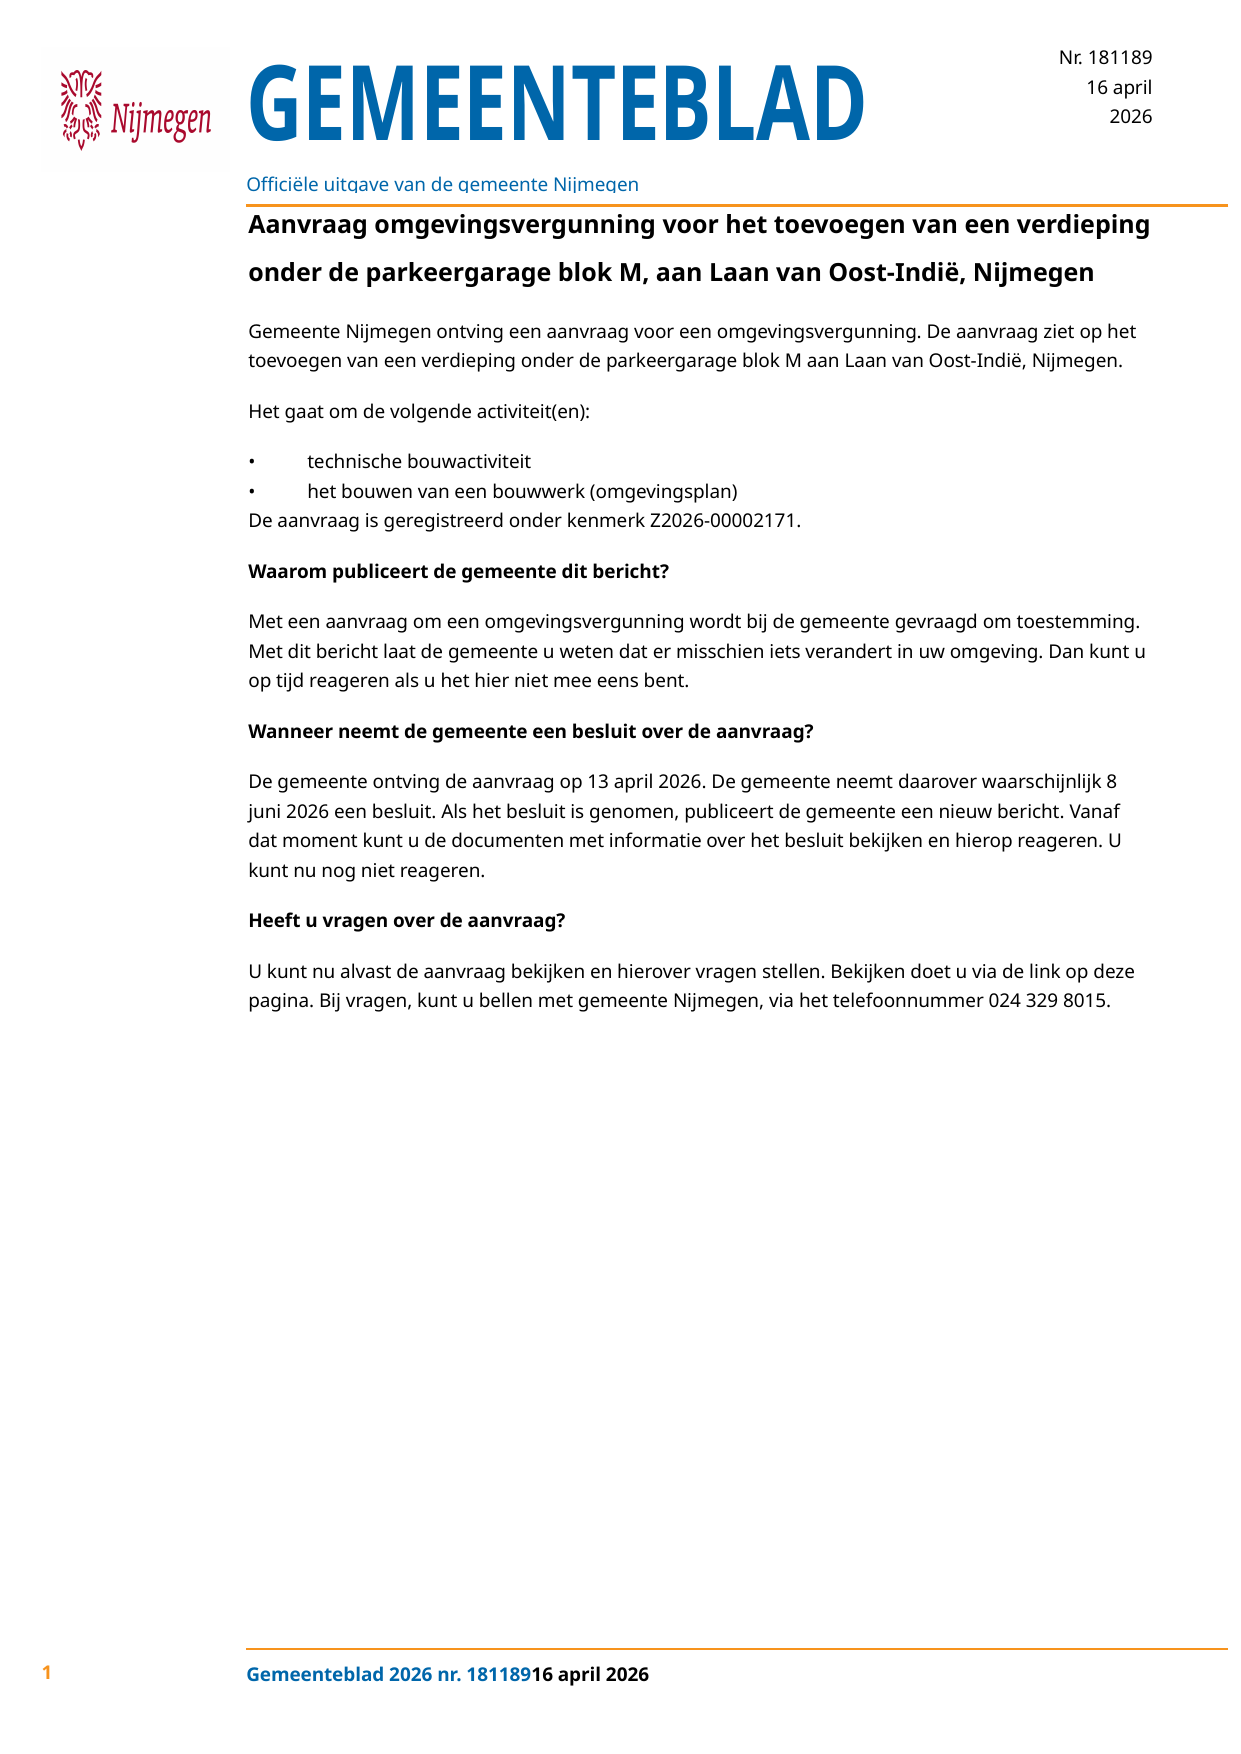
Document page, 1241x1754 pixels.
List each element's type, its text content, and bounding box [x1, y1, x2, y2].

text Het gaat om de volgende activiteit(en): [248, 398, 1152, 424]
text Waarom publiceert de gemeente dit bericht? [248, 558, 1152, 584]
list technische bouwactiviteit [248, 448, 1152, 474]
text Met een aanvraag om een omgevingsvergunning wordt bij de gemeente gevraagd om toestemming. Met dit bericht laat de gemeente u weten dat er misschien iets verandert in uw omgeving. Dan kunt u op tijd reageren als u het hier niet mee eens bent. [248, 608, 1152, 693]
text Wanneer neemt de gemeente een besluit over de aanvraag? [248, 718, 1152, 744]
text Heeft u vragen over de aanvraag? [248, 907, 1152, 933]
picture [41, 47, 231, 172]
text U kunt nu alvast de aanvraag bekijken en hierover vragen stellen. Bekijken doet u via de link op deze pagina. Bij vragen, kunt u bellen met gemeente Nijmegen, via het telefoonnummer 024 329 8015. [248, 958, 1152, 1013]
text Gemeente Nijmegen ontving een aanvraag voor een omgevingsvergunning. De aanvraag ziet op het toevoegen van een verdieping onder de parkeergarage blok M aan Laan van Oost-Indië, Nijmegen. [248, 318, 1152, 373]
list het bouwen van een bouwwerk (omgevingsplan) [248, 478, 1152, 504]
text Aanvraag omgevingsvergunning voor het toevoegen van een verdieping onder de parkeergarage blok M, aan Laan van Oost-Indië, Nijmegen [248, 207, 1152, 288]
text De aanvraag is geregistreerd onder kenmerk Z2026-00002171. [248, 507, 1152, 533]
text De gemeente ontving de aanvraag op 13 april 2026. De gemeente neemt daarover waarschijnlijk 8 juni 2026 een besluit. Als het besluit is genomen, publiceert de gemeente een nieuw bericht. Vanaf dat moment kunt u de documenten met informatie over het besluit bekijken en hierop reageren. U kunt nu nog niet reageren. [248, 768, 1152, 883]
